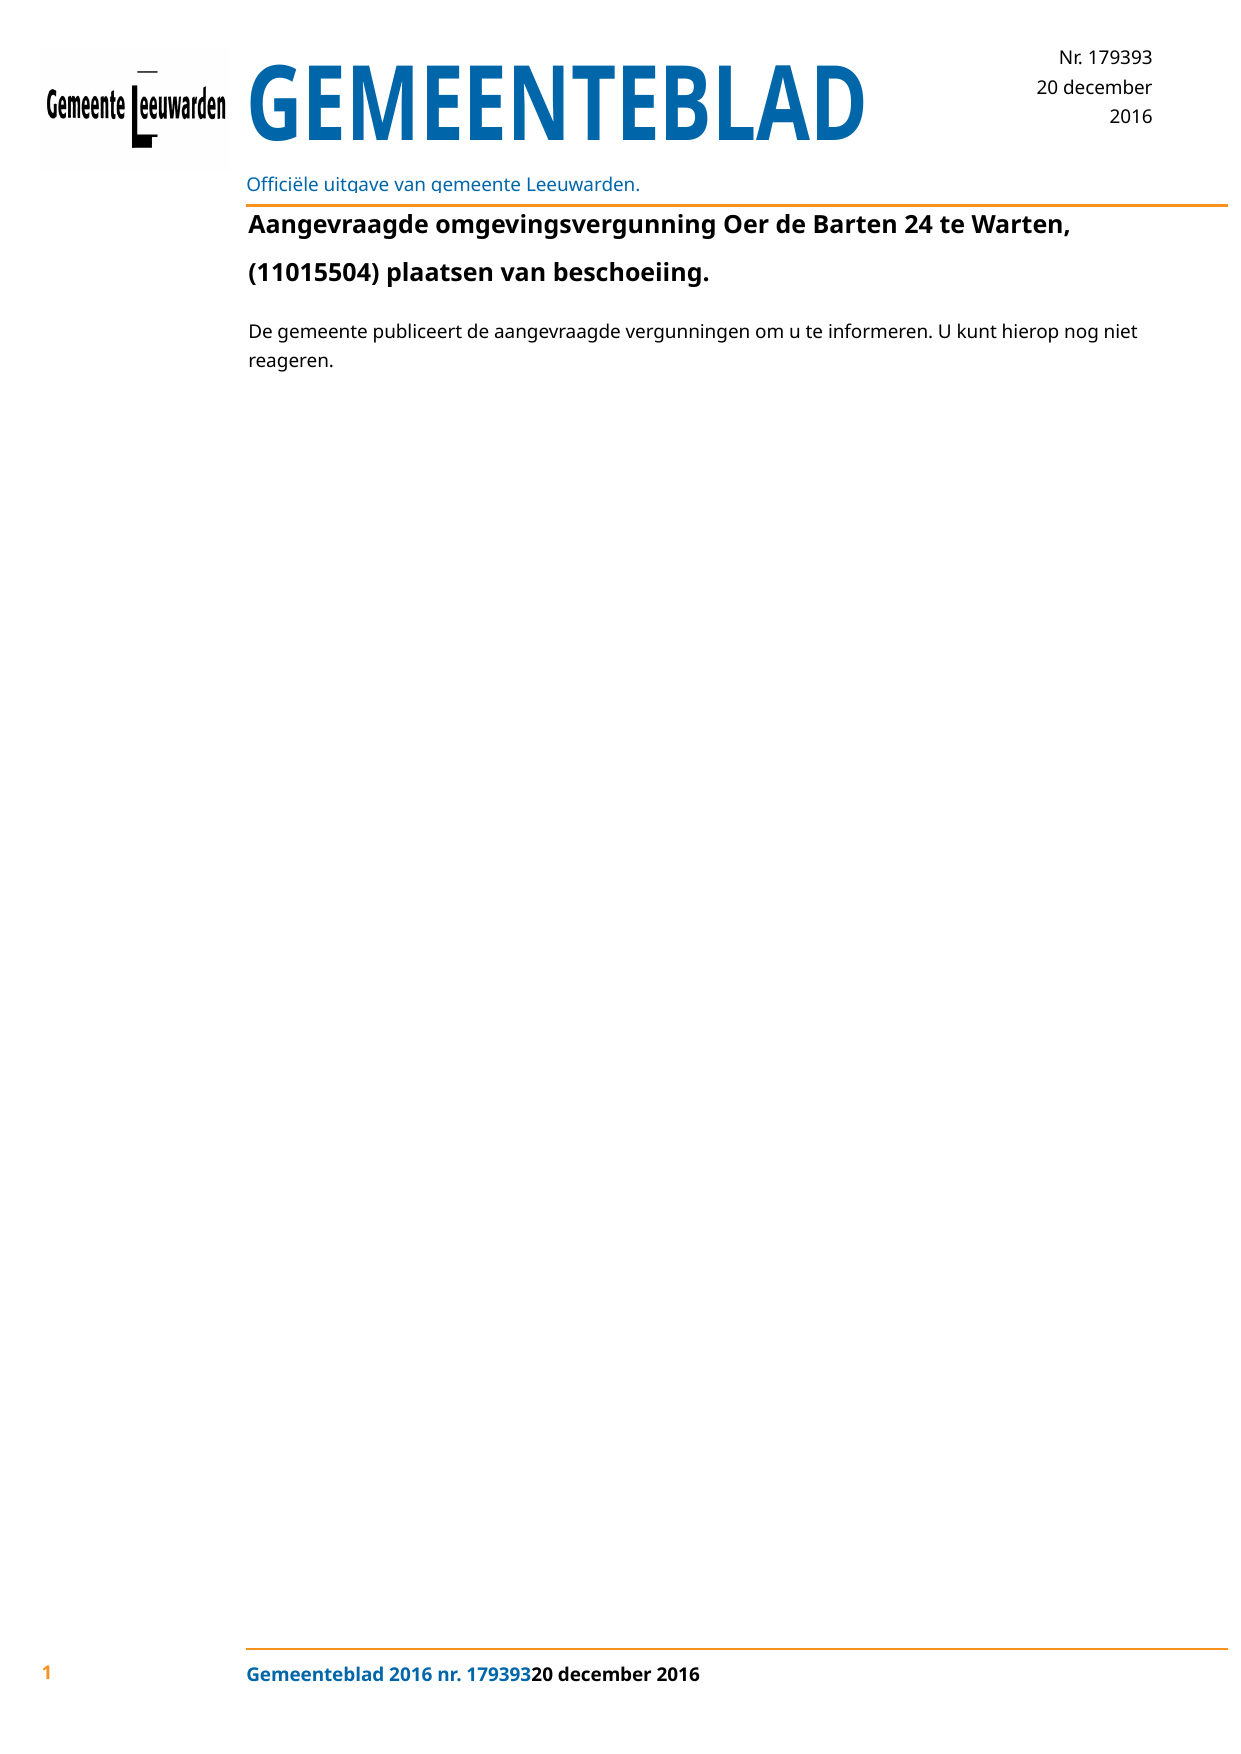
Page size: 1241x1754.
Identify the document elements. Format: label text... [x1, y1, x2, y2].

picture [41, 47, 231, 172]
text Aangevraagde omgevingsvergunning Oer de Barten 24 te Warten, (11015504) plaatsen van beschoeiing. [248, 207, 1152, 288]
text De gemeente publiceert de aangevraagde vergunningen om u te informeren. U kunt hierop nog niet reageren. [248, 318, 1152, 373]
